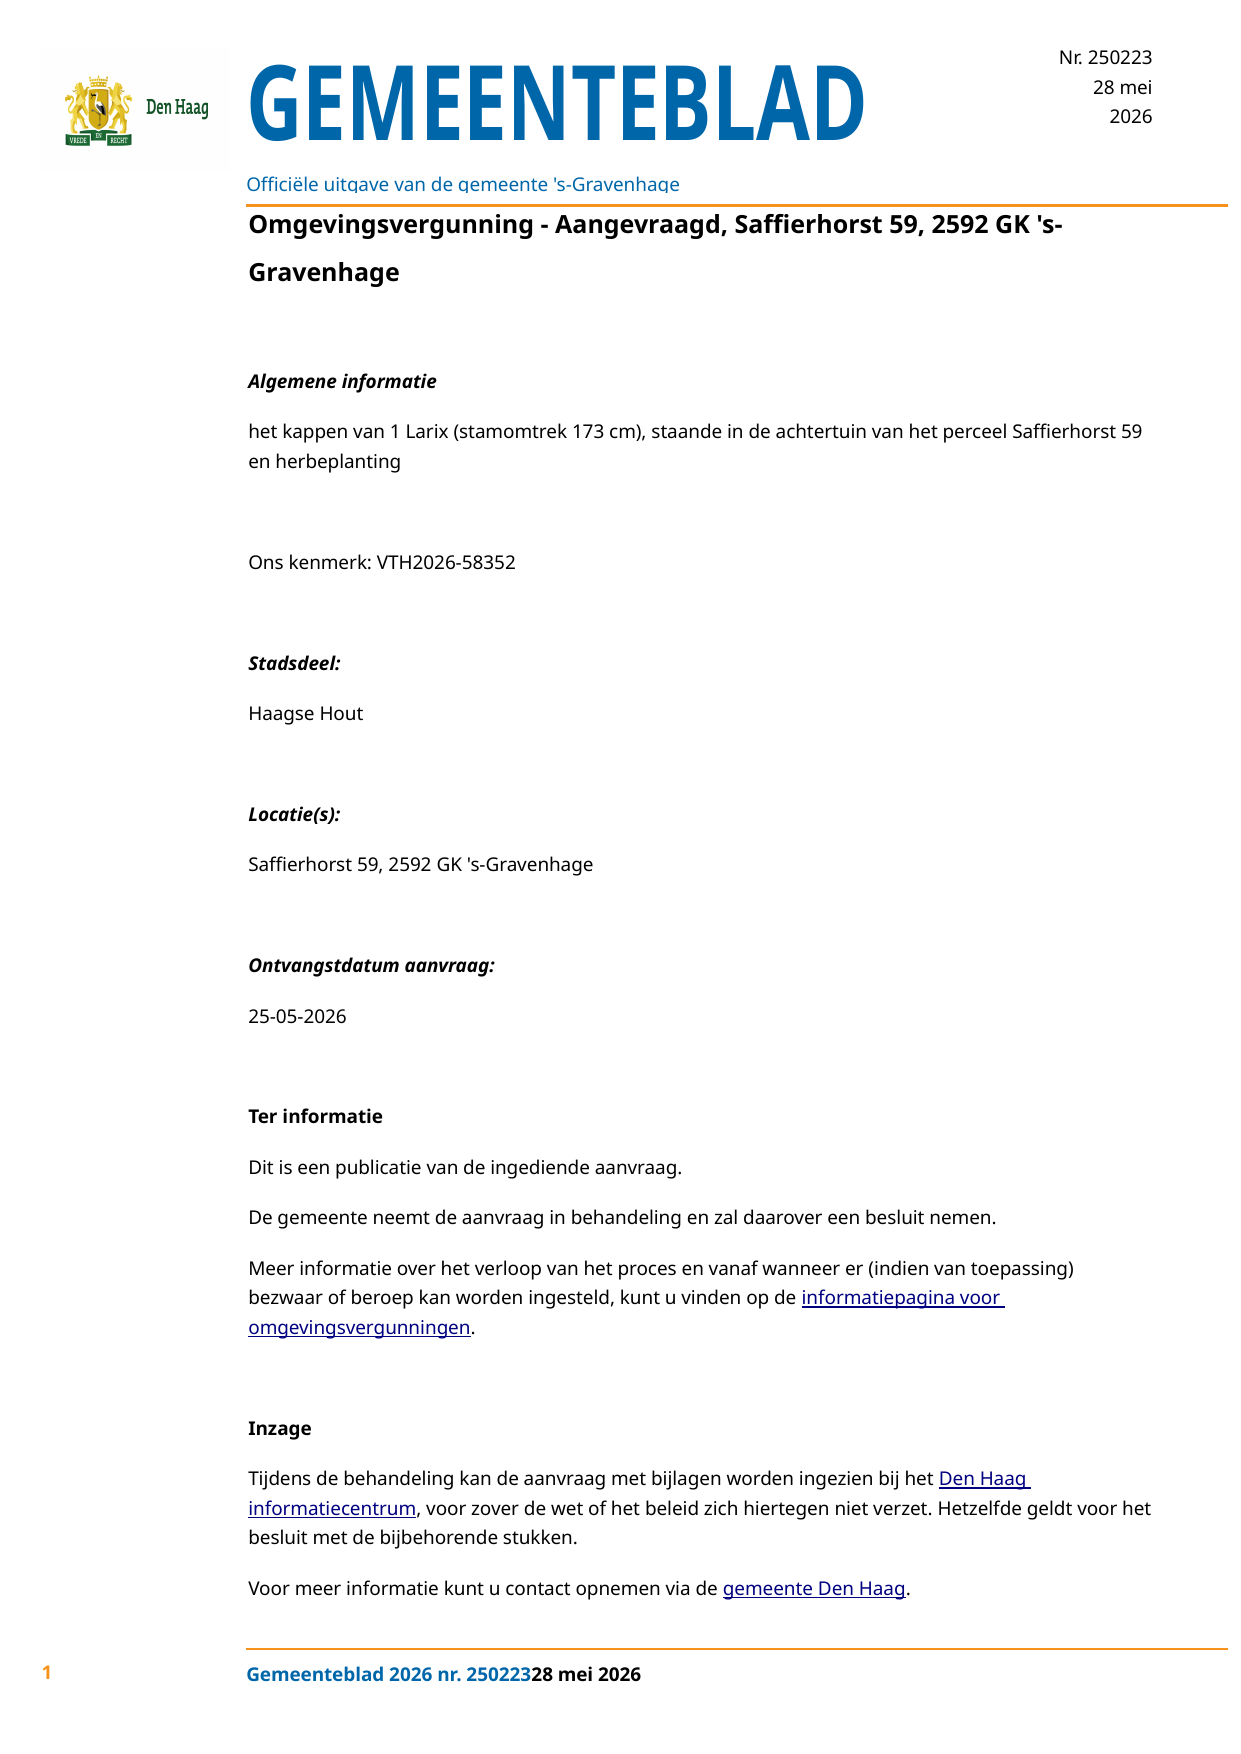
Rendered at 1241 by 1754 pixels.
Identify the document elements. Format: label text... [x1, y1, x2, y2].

text Omgevingsvergunning - Aangevraagd, Saffierhorst 59, 2592 GK 's-Gravenhage [248, 207, 1152, 288]
text Haagse Hout [248, 700, 1152, 726]
text Meer informatie over het verloop van het proces en vanaf wanneer er (indien van toepassing) bezwaar of beroep kan worden ingesteld, kunt u vinden op de informatiepagina voor omgevingsvergunningen. [248, 1255, 1152, 1340]
text Algemene informatie [248, 368, 1152, 394]
text Inzage [248, 1415, 1152, 1441]
text De gemeente neemt de aanvraag in behandeling en zal daarover een besluit nemen. [248, 1204, 1152, 1230]
text Stadsdeel: [248, 650, 1152, 676]
text Ontvangstdatum aanvraag: [248, 952, 1152, 978]
text Tijdens de behandeling kan de aanvraag met bijlagen worden ingezien bij het Den Haag informatiecentrum, voor zover de wet of het beleid zich hiertegen niet verzet. Hetzelfde geldt voor het besluit met de bijbehorende stukken. [248, 1465, 1152, 1550]
text Ter informatie [248, 1104, 1152, 1129]
text 25-05-2026 [248, 1003, 1152, 1029]
text Dit is een publicatie van de ingediende aanvraag. [248, 1154, 1152, 1180]
text Locatie(s): [248, 801, 1152, 827]
picture [41, 47, 231, 172]
text Saffierhorst 59, 2592 GK 's-Gravenhage [248, 852, 1152, 877]
text Ons kenmerk: VTH2026-58352 [248, 549, 1152, 575]
text Voor meer informatie kunt u contact opnemen via de gemeente Den Haag. [248, 1575, 1152, 1601]
text het kappen van 1 Larix (stamomtrek 173 cm), staande in de achtertuin van het perceel Saffierhorst 59 en herbeplanting [248, 419, 1152, 474]
